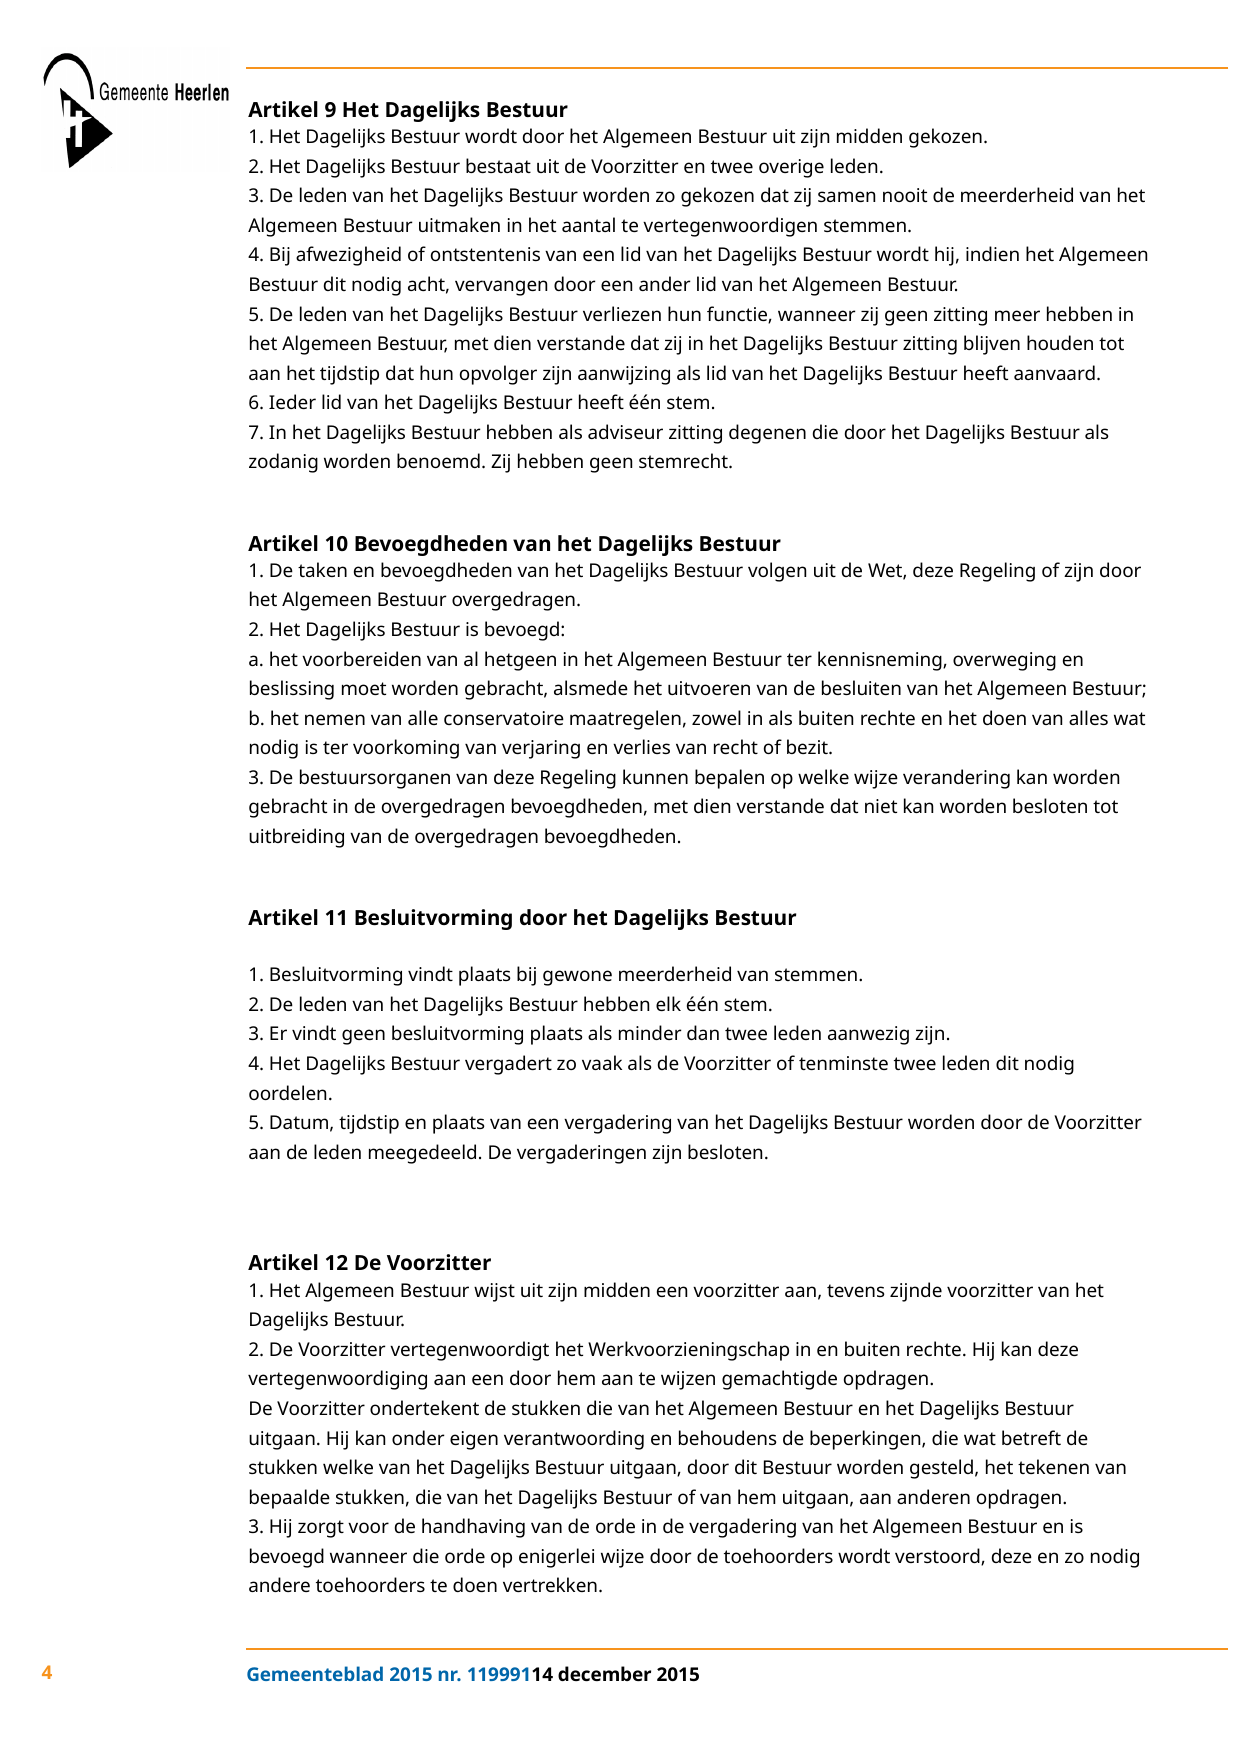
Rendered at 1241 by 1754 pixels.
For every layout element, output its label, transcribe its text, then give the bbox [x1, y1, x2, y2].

text 1. De taken en bevoegdheden van het Dagelijks Bestuur volgen uit de Wet, deze Regeling of zijn door het Algemeen Bestuur overgedragen. [248, 557, 1152, 612]
text 2. De leden van het Dagelijks Bestuur hebben elk één stem. [248, 991, 1152, 1017]
text Artikel 12 De Voorzitter [248, 1248, 1152, 1277]
text 5. De leden van het Dagelijks Bestuur verliezen hun functie, wanneer zij geen zitting meer hebben in het Algemeen Bestuur, met dien verstande dat zij in het Dagelijks Bestuur zitting blijven houden tot aan het tijdstip dat hun opvolger zijn aanwijzing als lid van het Dagelijks Bestuur heeft aanvaard. [248, 301, 1152, 386]
text 7. In het Dagelijks Bestuur hebben als adviseur zitting degenen die door het Dagelijks Bestuur als zodanig worden benoemd. Zij hebben geen stemrecht. [248, 419, 1152, 474]
text 2. Het Dagelijks Bestuur is bevoegd: [248, 616, 1152, 642]
text 3. De leden van het Dagelijks Bestuur worden zo gekozen dat zij samen nooit de meerderheid van het Algemeen Bestuur uitmaken in het aantal te vertegenwoordigen stemmen. [248, 182, 1152, 238]
text 2. Het Dagelijks Bestuur bestaat uit de Voorzitter en twee overige leden. [248, 153, 1152, 178]
text 3. De bestuursorganen van deze Regeling kunnen bepalen op welke wijze verandering kan worden gebracht in de overgedragen bevoegdheden, met dien verstande dat niet kan worden besloten tot uitbreiding van de overgedragen bevoegdheden. [248, 764, 1152, 849]
text 3. Er vindt geen besluitvorming plaats als minder dan twee leden aanwezig zijn. [248, 1021, 1152, 1046]
text b. het nemen van alle conservatoire maatregelen, zowel in als buiten rechte en het doen van alles wat nodig is ter voorkoming van verjaring en verlies van recht of bezit. [248, 705, 1152, 760]
text 4. Bij afwezigheid of ontstentenis van een lid van het Dagelijks Bestuur wordt hij, indien het Algemeen Bestuur dit nodig acht, vervangen door een ander lid van het Algemeen Bestuur. [248, 242, 1152, 297]
text 4. Het Dagelijks Bestuur vergadert zo vaak als de Voorzitter of tenminste twee leden dit nodig oordelen. [248, 1050, 1152, 1105]
text 6. Ieder lid van het Dagelijks Bestuur heeft één stem. [248, 389, 1152, 415]
text 1. Het Dagelijks Bestuur wordt door het Algemeen Bestuur uit zijn midden gekozen. [248, 123, 1152, 149]
text 1. Het Algemeen Bestuur wijst uit zijn midden een voorzitter aan, tevens zijnde voorzitter van het Dagelijks Bestuur. [248, 1277, 1152, 1332]
text Artikel 10 Bevoegdheden van het Dagelijks Bestuur [248, 529, 1152, 557]
text Artikel 11 Besluitvorming door het Dagelijks Bestuur [248, 903, 1152, 932]
text Artikel 9 Het Dagelijks Bestuur [248, 95, 1152, 123]
text 5. Datum, tijdstip en plaats van een vergadering van het Dagelijks Bestuur worden door de Voorzitter aan de leden meegedeeld. De vergaderingen zijn besloten. [248, 1109, 1152, 1164]
text 3. Hij zorgt voor de handhaving van de orde in de vergadering van het Algemeen Bestuur en is bevoegd wanneer die orde op enigerlei wijze door de toehoorders wordt verstoord, deze en zo nodig andere toehoorders te doen vertrekken. [248, 1513, 1152, 1598]
text De Voorzitter ondertekent de stukken die van het Algemeen Bestuur en het Dagelijks Bestuur uitgaan. Hij kan onder eigen verantwoording en behoudens de beperkingen, die wat betreft de stukken welke van het Dagelijks Bestuur uitgaan, door dit Bestuur worden gesteld, het tekenen van bepaalde stukken, die van het Dagelijks Bestuur of van hem uitgaan, aan anderen opdragen. [248, 1395, 1152, 1510]
text 1. Besluitvorming vindt plaats bij gewone meerderheid van stemmen. [248, 961, 1152, 987]
text a. het voorbereiden van al hetgeen in het Algemeen Bestuur ter kennisneming, overweging en beslissing moet worden gebracht, alsmede het uitvoeren van de besluiten van het Algemeen Bestuur; [248, 646, 1152, 701]
picture [41, 47, 231, 172]
text 2. De Voorzitter vertegenwoordigt het Werkvoorzieningschap in en buiten rechte. Hij kan deze vertegenwoordiging aan een door hem aan te wijzen gemachtigde opdragen. [248, 1336, 1152, 1391]
